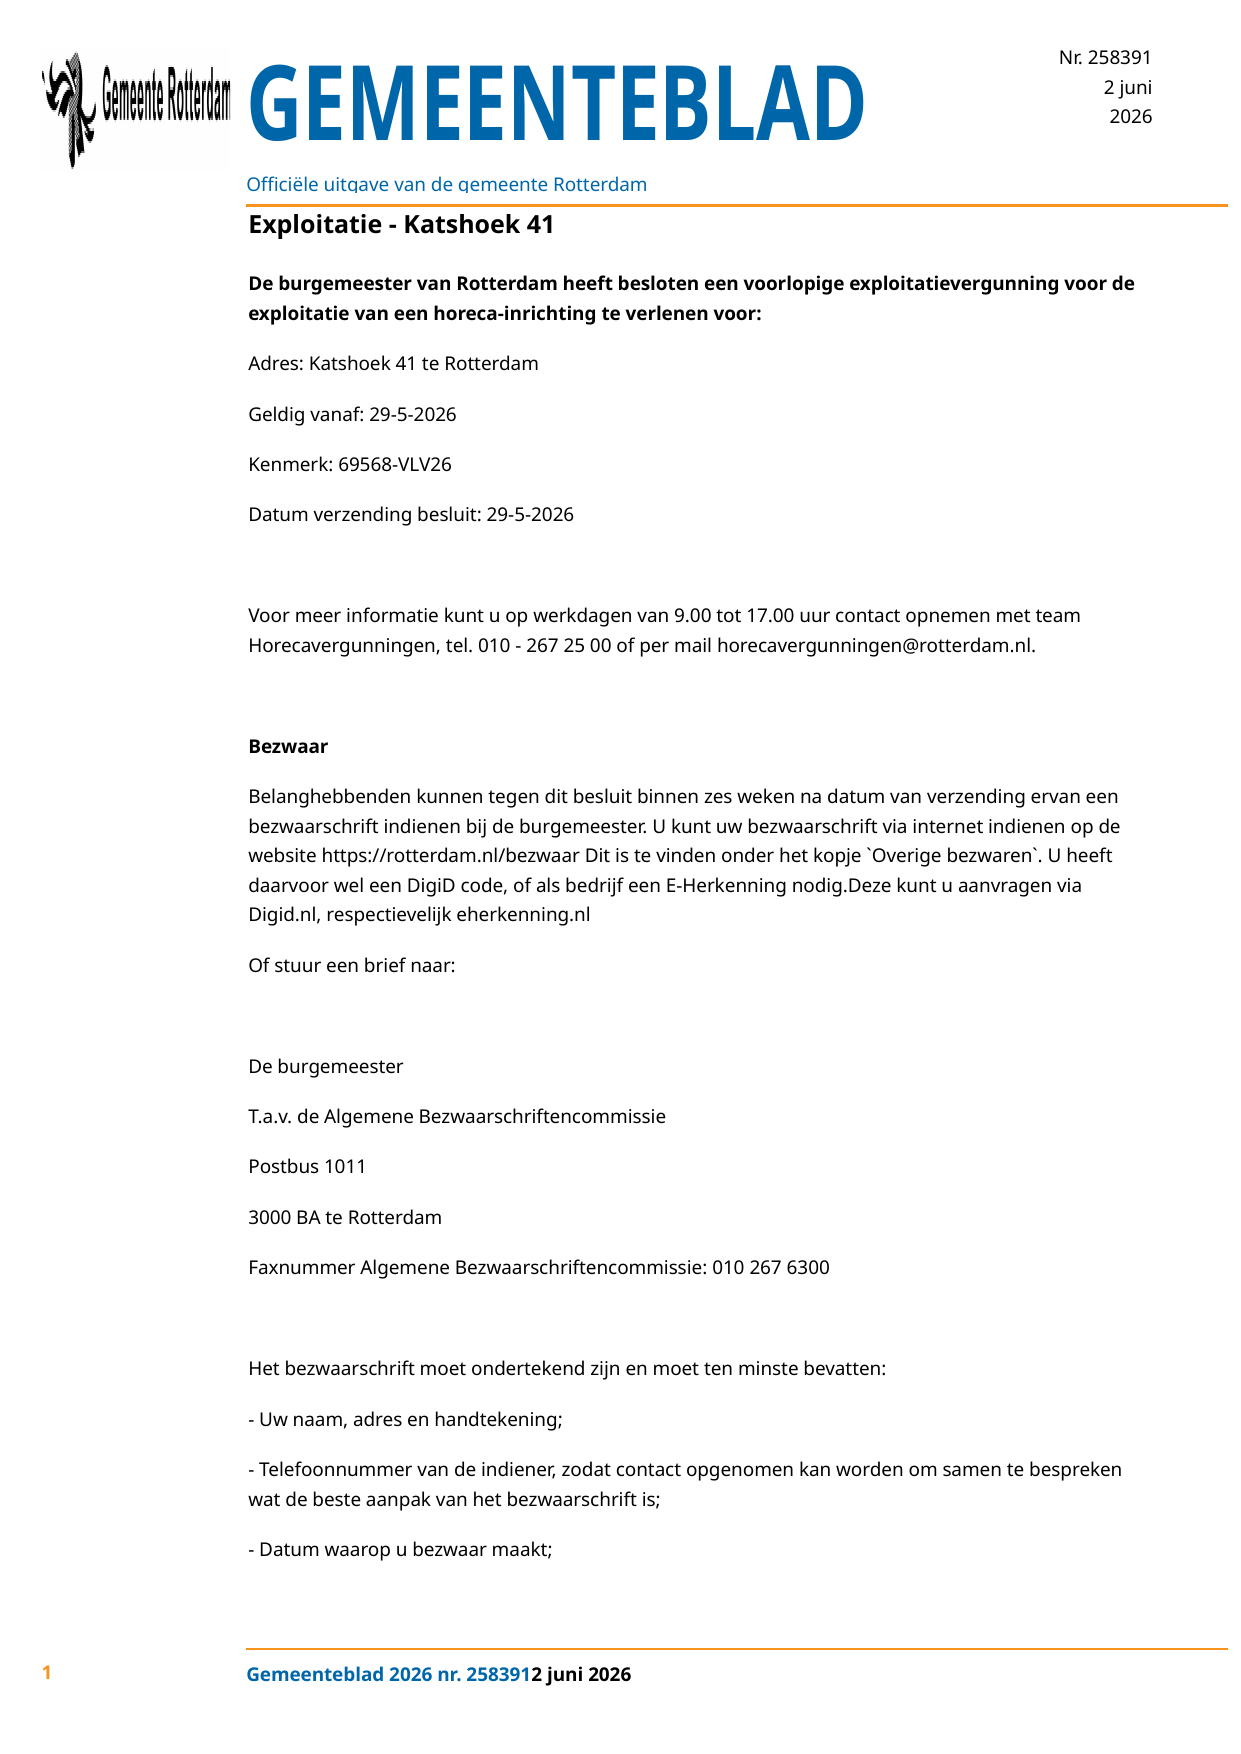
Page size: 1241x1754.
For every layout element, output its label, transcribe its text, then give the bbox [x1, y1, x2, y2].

text De burgemeester [248, 1053, 1152, 1078]
text Postbus 1011 [248, 1154, 1152, 1179]
text T.a.v. de Algemene Bezwaarschriftencommissie [248, 1103, 1152, 1129]
picture [41, 47, 231, 172]
text - Telefoonnummer van de indiener, zodat contact opgenomen kan worden om samen te bespreken wat de beste aanpak van het bezwaarschrift is; [248, 1456, 1152, 1511]
text Exploitatie - Katshoek 41 [248, 207, 1152, 241]
text 3000 BA te Rotterdam [248, 1204, 1152, 1230]
text Bezwaar [248, 733, 1152, 758]
text Datum verzending besluit: 29-5-2026 [248, 502, 1152, 527]
text Kenmerk: 69568-VLV26 [248, 451, 1152, 477]
text - Datum waarop u bezwaar maakt; [248, 1536, 1152, 1562]
text Faxnummer Algemene Bezwaarschriftencommissie: 010 267 6300 [248, 1254, 1152, 1280]
text Voor meer informatie kunt u op werkdagen van 9.00 tot 17.00 uur contact opnemen met team Horecavergunningen, tel. 010 - 267 25 00 of per mail horecavergunningen@rotterdam.nl. [248, 602, 1152, 658]
text Geldig vanaf: 29-5-2026 [248, 401, 1152, 426]
text De burgemeester van Rotterdam heeft besloten een voorlopige exploitatievergunning voor de exploitatie van een horeca-inrichting te verlenen voor: [248, 270, 1152, 326]
text Adres: Katshoek 41 te Rotterdam [248, 350, 1152, 376]
text Of stuur een brief naar: [248, 952, 1152, 978]
text Belanghebbenden kunnen tegen dit besluit binnen zes weken na datum van verzending ervan een bezwaarschrift indienen bij de burgemeester. U kunt uw bezwaarschrift via internet indienen op de website https://rotterdam.nl/bezwaar Dit is te vinden onder het kopje `Overige bezwaren`. U heeft daarvoor wel een DigiD code, of als bedrijf een E-Herkenning nodig.Deze kunt u aanvragen via Digid.nl, respectievelijk eherkenning.nl [248, 783, 1152, 927]
text - Uw naam, adres en handtekening; [248, 1406, 1152, 1431]
text Het bezwaarschrift moet ondertekend zijn en moet ten minste bevatten: [248, 1355, 1152, 1381]
